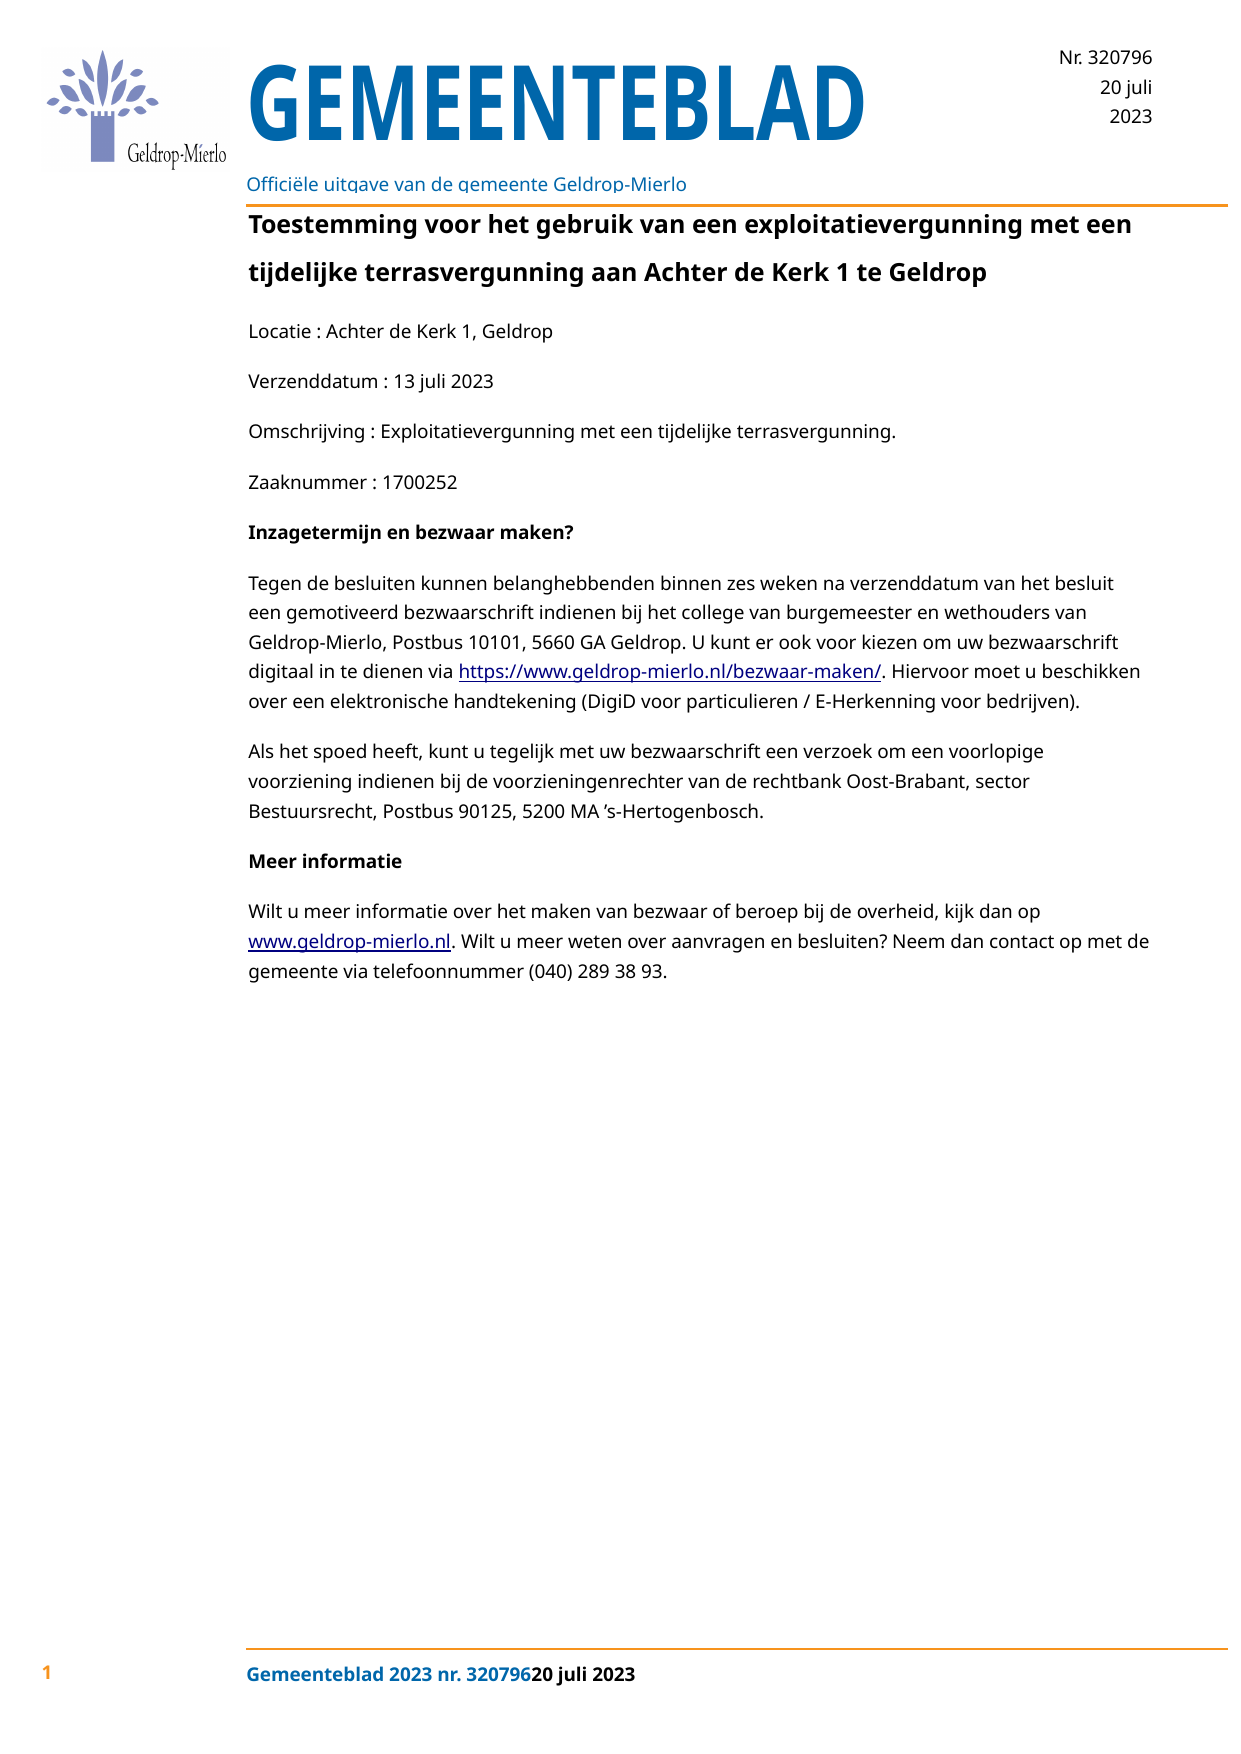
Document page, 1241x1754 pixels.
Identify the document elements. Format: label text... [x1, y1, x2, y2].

text Tegen de besluiten kunnen belanghebbenden binnen zes weken na verzenddatum van het besluit een gemotiveerd bezwaarschrift indienen bij het college van burgemeester en wethouders van Geldrop-Mierlo, Postbus 10101, 5660 GA Geldrop. U kunt er ook voor kiezen om uw bezwaarschrift digitaal in te dienen via https://www.geldrop-mierlo.nl/bezwaar-maken/. Hiervoor moet u beschikken over een elektronische handtekening (DigiD voor particulieren / E-Herkenning voor bedrijven). [248, 570, 1152, 714]
text Verzenddatum : 13 juli 2023 [248, 368, 1152, 394]
text Toestemming voor het gebruik van een exploitatievergunning met een tijdelijke terrasvergunning aan Achter de Kerk 1 te Geldrop [248, 207, 1152, 288]
text Inzagetermijn en bezwaar maken? [248, 519, 1152, 545]
text Zaaknummer : 1700252 [248, 469, 1152, 495]
picture [41, 47, 231, 172]
text Meer informatie [248, 848, 1152, 874]
text Omschrijving : Exploitatievergunning met een tijdelijke terrasvergunning. [248, 419, 1152, 444]
text Als het spoed heeft, kunt u tegelijk met uw bezwaarschrift een verzoek om een voorlopige voorziening indienen bij de voorzieningenrechter van de rechtbank Oost-Brabant, sector Bestuursrecht, Postbus 90125, 5200 MA ’s-Hertogenbosch. [248, 739, 1152, 824]
text Wilt u meer informatie over het maken van bezwaar of beroep bij de overheid, kijk dan op www.geldrop-mierlo.nl. Wilt u meer weten over aanvragen en besluiten? Neem dan contact op met de gemeente via telefoonnummer (040) 289 38 93. [248, 899, 1152, 984]
text Locatie : Achter de Kerk 1, Geldrop [248, 318, 1152, 344]
